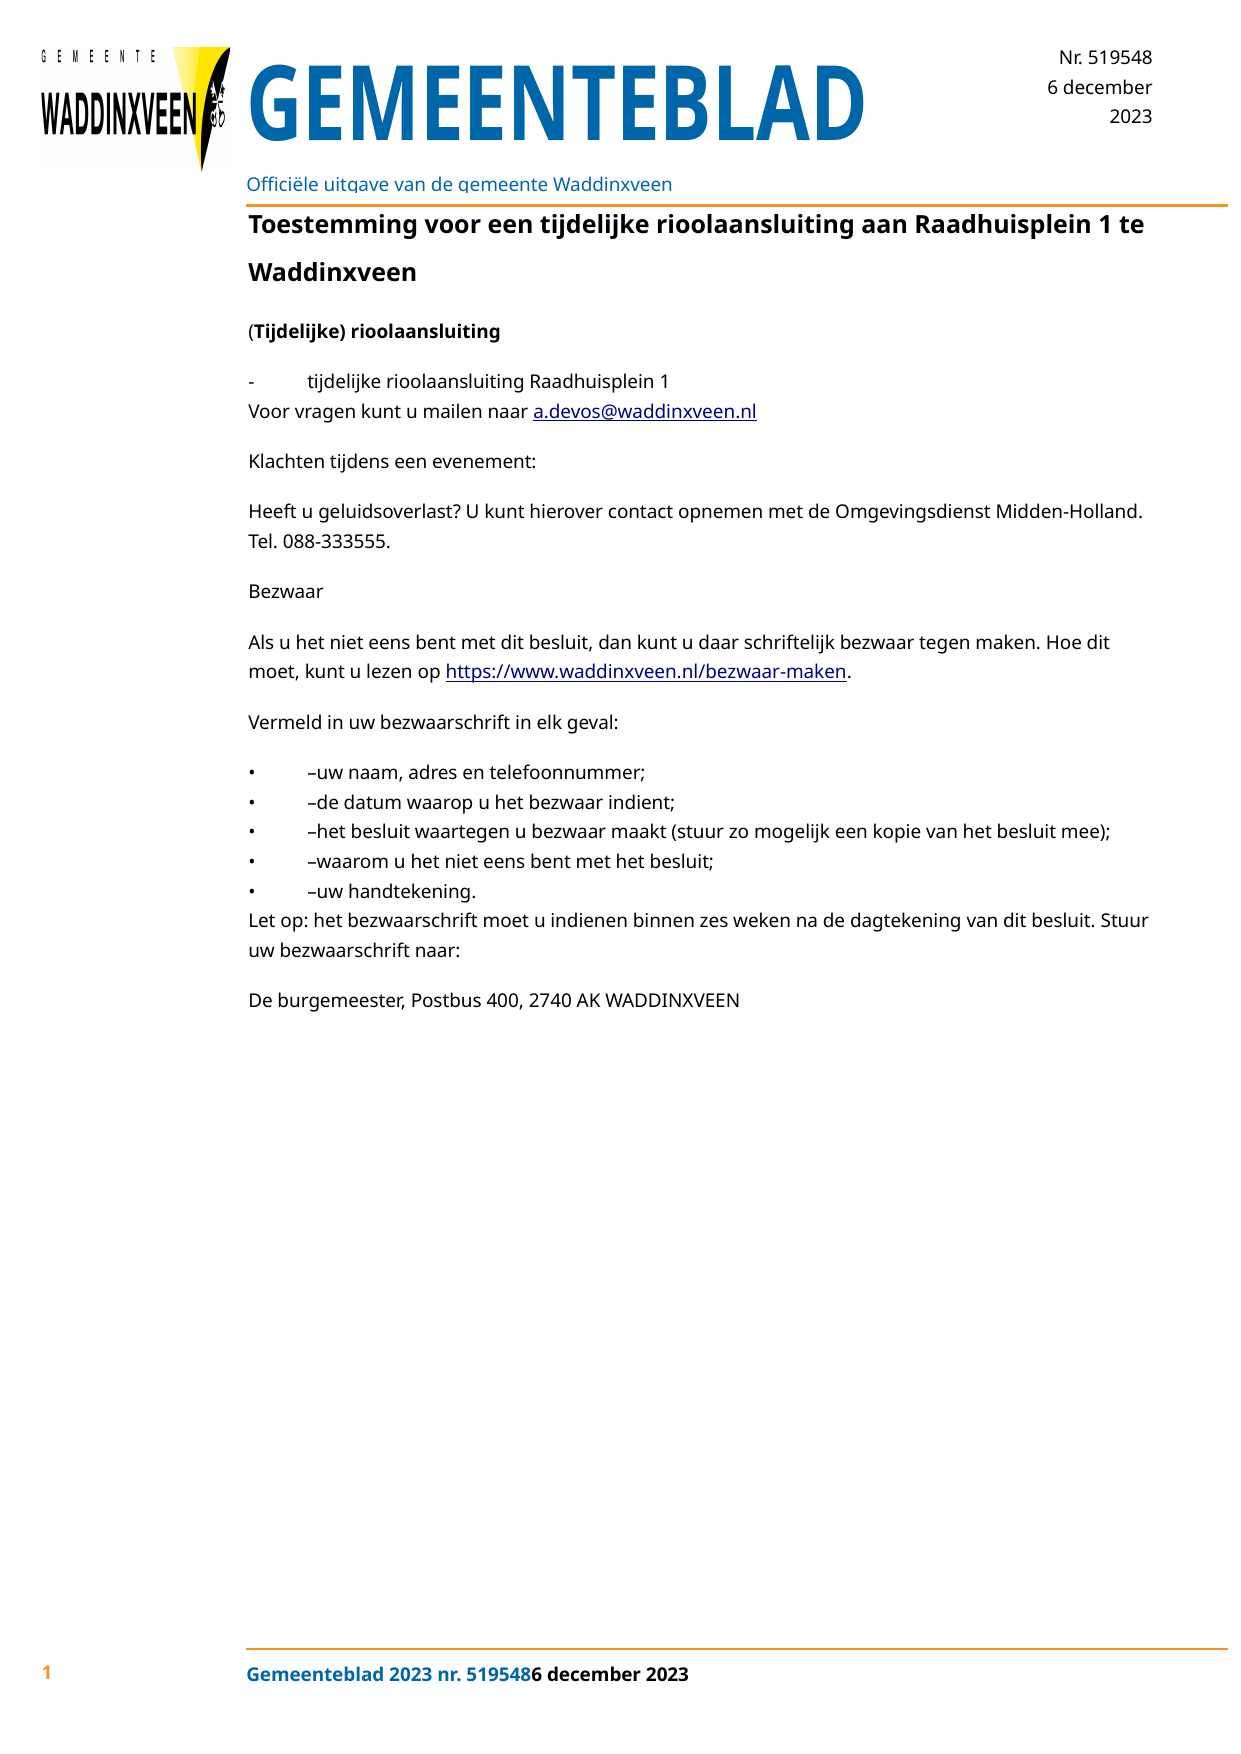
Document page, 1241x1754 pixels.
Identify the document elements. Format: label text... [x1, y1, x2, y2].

text Bezwaar [248, 579, 1152, 604]
list –uw naam, adres en telefoonnummer; [248, 759, 1152, 785]
list –uw handtekening. [248, 878, 1152, 904]
text Klachten tijdens een evenement: [248, 448, 1152, 474]
picture [41, 47, 231, 172]
text Let op: het bezwaarschrift moet u indienen binnen zes weken na de dagtekening van dit besluit. Stuur uw bezwaarschrift naar: [248, 907, 1152, 963]
text Heeft u geluidsoverlast? U kunt hierover contact opnemen met de Omgevingsdienst Midden-Holland. Tel. 088-333555. [248, 499, 1152, 554]
text (Tijdelijke) rioolaansluiting [248, 318, 1152, 344]
text Vermeld in uw bezwaarschrift in elk geval: [248, 709, 1152, 735]
text Voor vragen kunt u mailen naar a.devos@waddinxveen.nl [248, 398, 1152, 424]
list tijdelijke rioolaansluiting Raadhuisplein 1 [248, 368, 1152, 394]
text Als u het niet eens bent met dit besluit, dan kunt u daar schriftelijk bezwaar tegen maken. Hoe dit moet, kunt u lezen op https://www.waddinxveen.nl/bezwaar-maken. [248, 629, 1152, 684]
list –het besluit waartegen u bezwaar maakt (stuur zo mogelijk een kopie van het besluit mee); [248, 819, 1152, 844]
list –waarom u het niet eens bent met het besluit; [248, 848, 1152, 874]
text De burgemeester, Postbus 400, 2740 AK WADDINXVEEN [248, 987, 1152, 1013]
list –de datum waarop u het bezwaar indient; [248, 789, 1152, 815]
text Toestemming voor een tijdelijke rioolaansluiting aan Raadhuisplein 1 te Waddinxveen [248, 207, 1152, 288]
